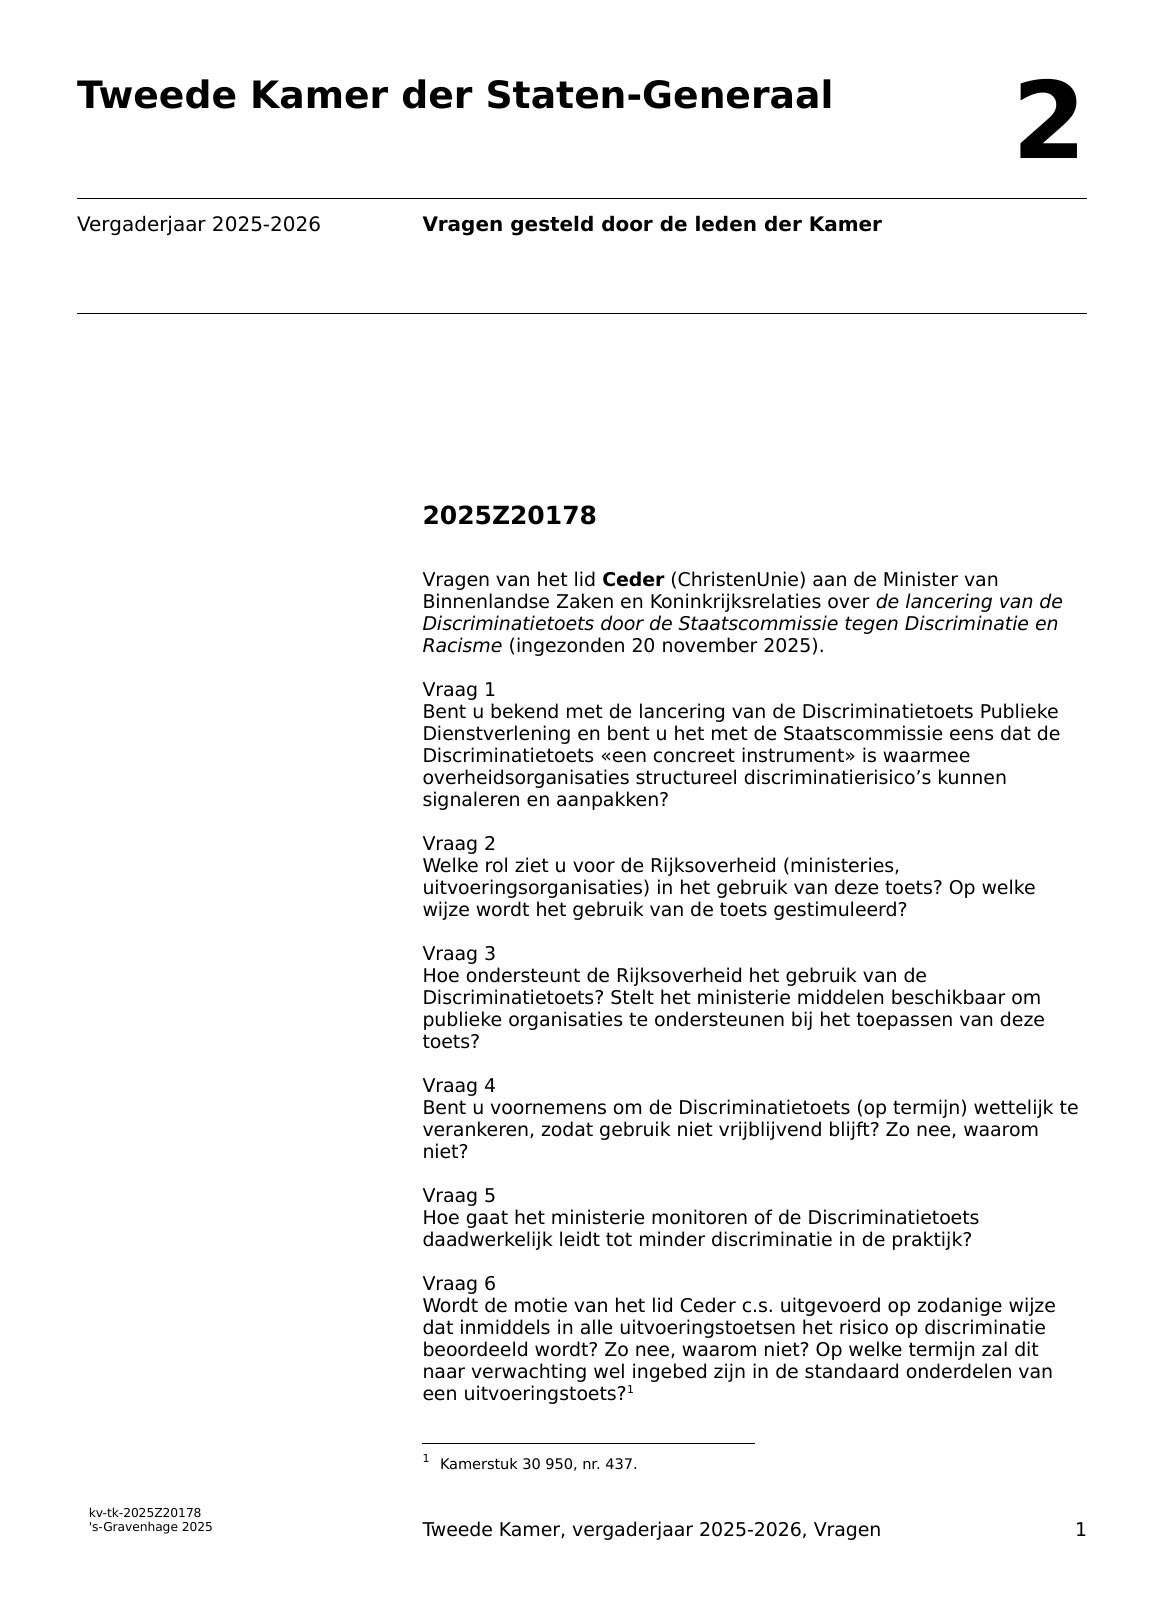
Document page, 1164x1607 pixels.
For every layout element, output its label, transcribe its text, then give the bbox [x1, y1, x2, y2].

text Vraag 2 [422, 833, 1087, 855]
text Bent u voornemens om de Discriminatietoets (op termijn) wettelijk te verankeren, zodat gebruik niet vrijblijvend blijft? Zo nee, waarom niet? [422, 1097, 1087, 1163]
text Hoe gaat het ministerie monitoren of de Discriminatietoets daadwerkelijk leidt tot minder discriminatie in de praktijk? [422, 1207, 1087, 1251]
text Hoe ondersteunt de Rijksoverheid het gebruik van de Discriminatietoets? Stelt het ministerie middelen beschikbaar om publieke organisaties te ondersteunen bij het toepassen van deze toets? [422, 965, 1087, 1053]
text Vraag 5 [422, 1185, 1087, 1207]
text Vragen van het lid Ceder (ChristenUnie) aan de Minister van Binnenlandse Zaken en Koninkrijksrelaties over de lancering van de Discriminatietoets door de Staatscommissie tegen Discriminatie en Racisme (ingezonden 20 november 2025). [422, 569, 1087, 657]
text Vraag 1 [422, 679, 1087, 701]
text Kamerstuk 30 950, nr. 437. [422, 1452, 1087, 1474]
text Vraag 4 [422, 1075, 1087, 1097]
text 's-Gravenhage 2025 [88, 1520, 323, 1534]
table_cell Vergaderjaar 2025-2026 [77, 199, 422, 313]
text Wordt de motie van het lid Ceder c.s. uitgevoerd op zodanige wijze dat inmiddels in alle uitvoeringstoetsen het risico op discriminatie beoordeeld wordt? Zo nee, waarom niet? Op welke termijn zal dit naar verwachting wel ingebed zijn in de standaard onderdelen van een uitvoeringstoets? [422, 1295, 1087, 1405]
table_header 2 [886, 59, 1087, 198]
text Bent u bekend met de lancering van de Discriminatietoets Publieke Dienstverlening en bent u het met de Staatscommissie eens dat de Discriminatietoets «een concreet instrument» is waarmee overheidsorganisaties structureel discriminatierisico’s kunnen signaleren en aanpakken? [422, 701, 1087, 811]
text kv-tk-2025Z20178 [88, 1506, 323, 1520]
table_cell Vragen gesteld door de leden der Kamer [422, 199, 1087, 313]
text Welke rol ziet u voor de Rijksoverheid (ministeries, uitvoeringsorganisaties) in het gebruik van deze toets? Op welke wijze wordt het gebruik van de toets gestimuleerd? [422, 855, 1087, 921]
table_header Tweede Kamer der Staten-Generaal [77, 59, 886, 198]
text 2025Z20178 [422, 501, 1087, 531]
text Vraag 6 [422, 1273, 1087, 1295]
text Vraag 3 [422, 943, 1087, 965]
